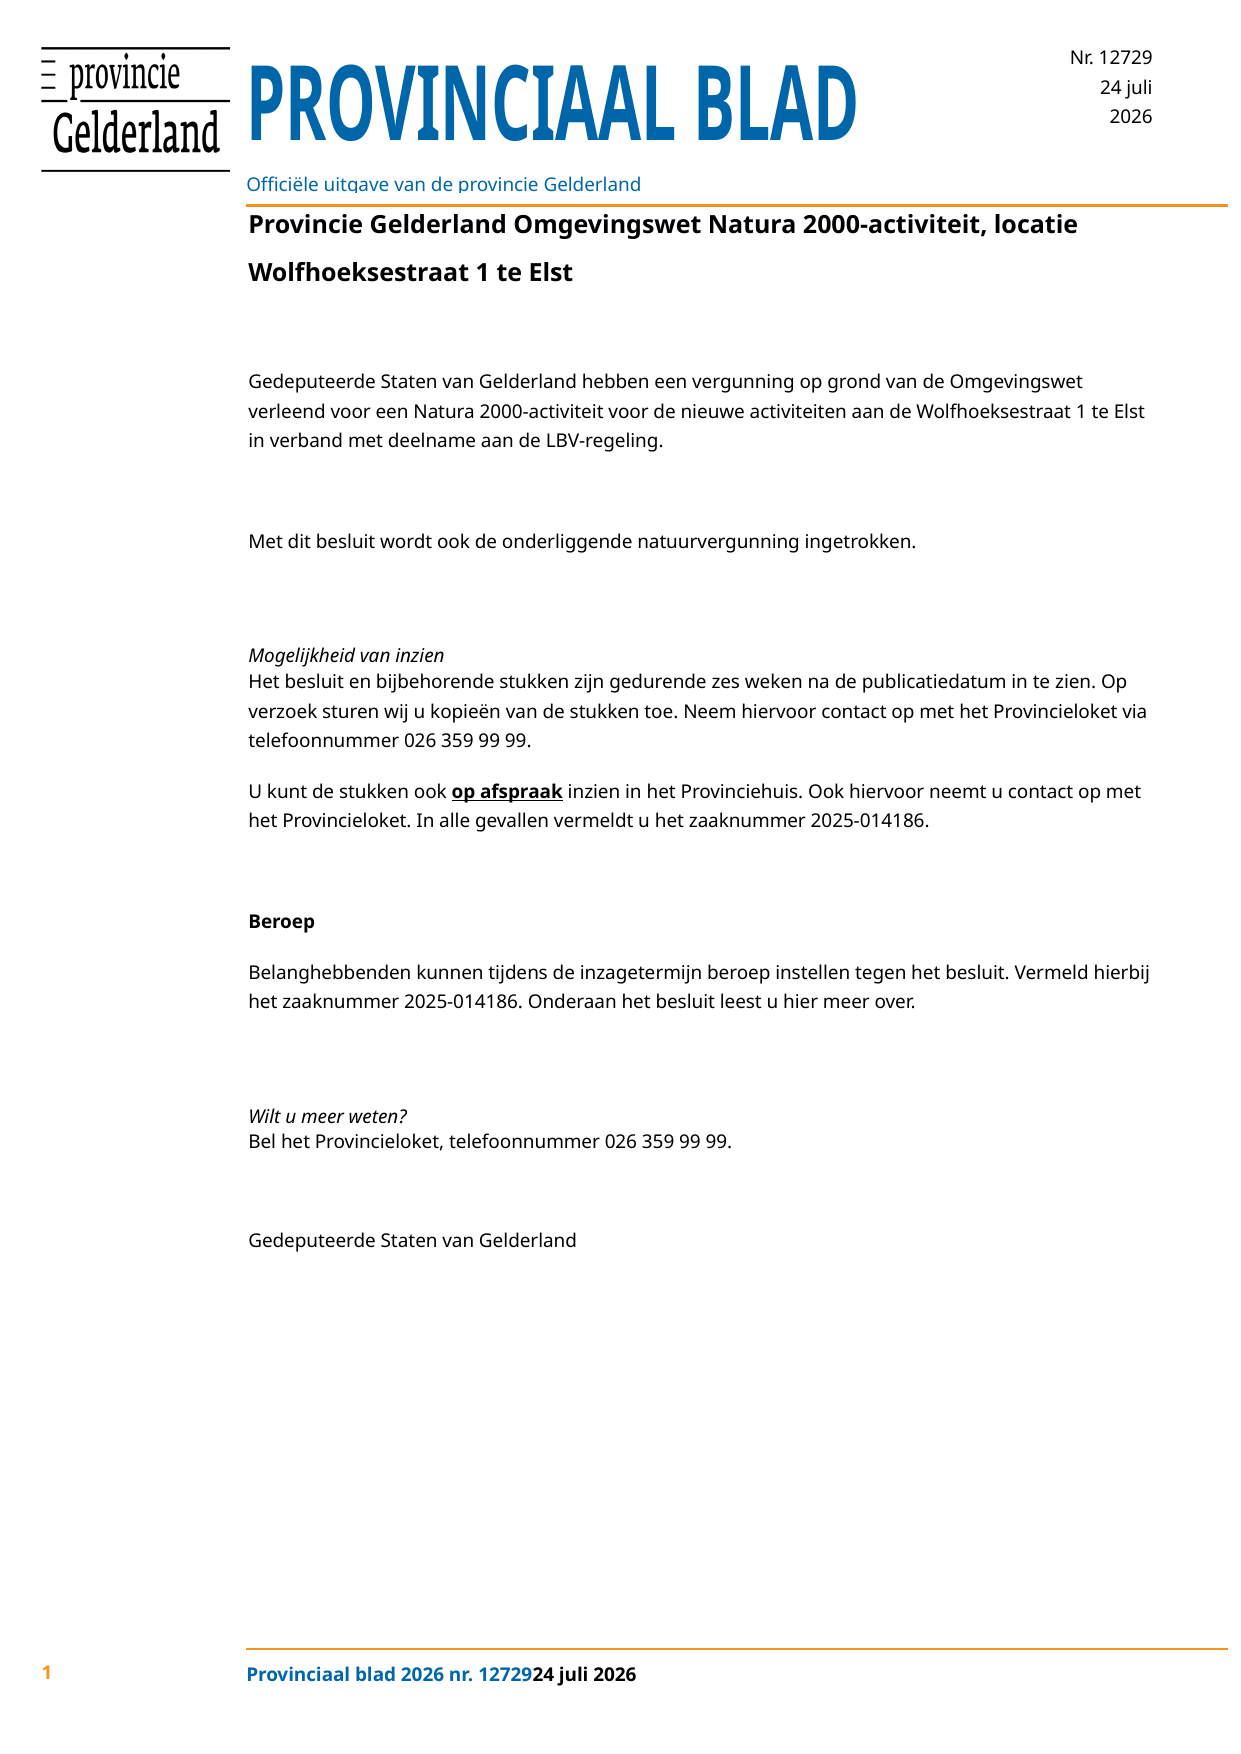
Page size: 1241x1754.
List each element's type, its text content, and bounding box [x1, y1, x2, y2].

text Gedeputeerde Staten van Gelderland hebben een vergunning op grond van de Omgevingswet verleend voor een Natura 2000-activiteit voor de nieuwe activiteiten aan de Wolfhoeksestraat 1 te Elst in verband met deelname aan de LBV-regeling. [248, 368, 1152, 453]
text Bel het Provincieloket, telefoonnummer 026 359 99 99. [248, 1128, 1152, 1154]
text Wilt u meer weten? [248, 1103, 1152, 1128]
text Gedeputeerde Staten van Gelderland [248, 1227, 1152, 1252]
text Het besluit en bijbehorende stukken zijn gedurende zes weken na de publicatiedatum in te zien. Op verzoek sturen wij u kopieën van de stukken toe. Neem hiervoor contact op met het Provincieloket via telefoonnummer 026 359 99 99. [248, 668, 1152, 753]
text Beroep [248, 908, 1152, 934]
text Belanghebbenden kunnen tijdens de inzagetermijn beroep instellen tegen het besluit. Vermeld hierbij het zaaknummer 2025-014186. Onderaan het besluit leest u hier meer over. [248, 959, 1152, 1014]
text U kunt de stukken ook op afspraak inzien in het Provinciehuis. Ook hiervoor neemt u contact op met het Provincieloket. In alle gevallen vermeldt u het zaaknummer 2025-014186. [248, 778, 1152, 833]
picture [41, 47, 231, 172]
text Mogelijkheid van inzien [248, 643, 1152, 668]
text Met dit besluit wordt ook de onderliggende natuurvergunning ingetrokken. [248, 528, 1152, 554]
text Provincie Gelderland Omgevingswet Natura 2000-activiteit, locatie Wolfhoeksestraat 1 te Elst [248, 207, 1152, 288]
